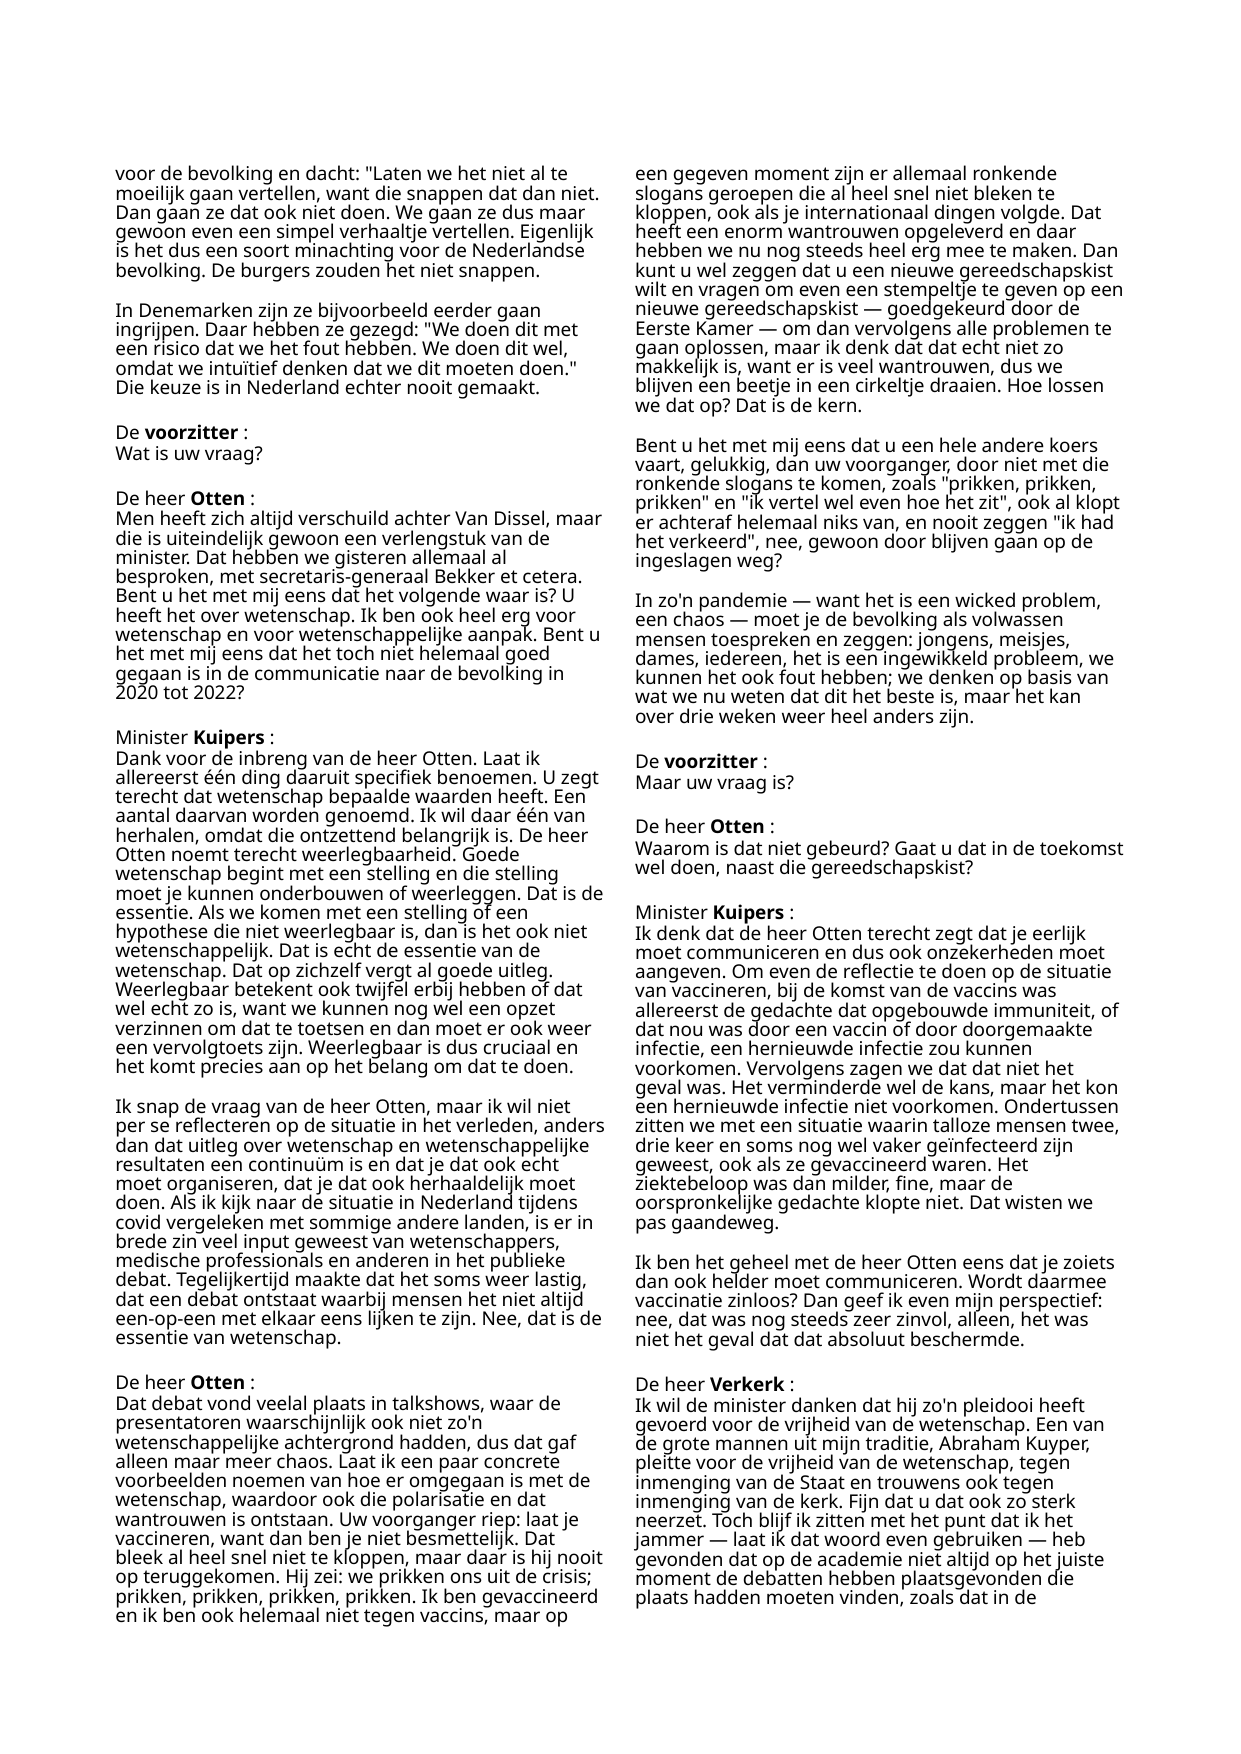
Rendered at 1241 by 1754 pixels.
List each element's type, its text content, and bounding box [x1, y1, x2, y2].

text De heer Otten : [115, 1369, 605, 1395]
text In Denemarken zijn ze bijvoorbeeld eerder gaan ingrijpen. Daar hebben ze gezegd: "We doen dit met een risico dat we het fout hebben. We doen dit wel, omdat we intuïtief denken dat we dit moeten doen." Die keuze is in Nederland echter nooit gemaakt. [115, 302, 605, 398]
text De heer Otten : [115, 485, 605, 510]
text Ik ben het geheel met de heer Otten eens dat je zoiets dan ook helder moet communiceren. Wordt daarmee vaccinatie zinloos? Dan geef ik even mijn perspectief: nee, dat was nog steeds zeer zinvol, alleen, het was niet het geval dat dat absoluut beschermde. [635, 1254, 1125, 1350]
text In zo'n pandemie — want het is een wicked problem, een chaos — moet je de bevolking als volwassen mensen toespreken en zeggen: jongens, meisjes, dames, iedereen, het is een ingewikkeld probleem, we kunnen het ook fout hebben; we denken op basis van wat we nu weten dat dit het beste is, maar het kan over drie weken weer heel anders zijn. [635, 592, 1125, 727]
text Ik snap de vraag van de heer Otten, maar ik wil niet per se reflecteren op de situatie in het verleden, anders dan dat uitleg over wetenschap en wetenschappelijke resultaten een continuüm is en dat je dat ook echt moet organiseren, dat je dat ook herhaaldelijk moet doen. Als ik kijk naar de situatie in Nederland tijdens covid vergeleken met sommige andere landen, is er in brede zin veel input geweest van wetenschappers, medische professionals en anderen in het publieke debat. Tegelijkertijd maakte dat het soms weer lastig, dat een debat ontstaat waarbij mensen het niet altijd een-op-een met elkaar eens lijken te zijn. Nee, dat is de essentie van wetenschap. [115, 1098, 605, 1348]
text De heer Verkerk : [635, 1371, 1125, 1397]
text Dat debat vond veelal plaats in talkshows, waar de presentatoren waarschijnlijk ook niet zo'n wetenschappelijke achtergrond hadden, dus dat gaf alleen maar meer chaos. Laat ik een paar concrete voorbeelden noemen van hoe er omgegaan is met de wetenschap, waardoor ook die polarisatie en dat wantrouwen is ontstaan. Uw voorganger riep: laat je vaccineren, want dan ben je niet besmettelijk. Dat bleek al heel snel niet te kloppen, maar daar is hij nooit op teruggekomen. Hij zei: we prikken ons uit de crisis; prikken, prikken, prikken, prikken. Ik ben gevaccineerd en ik ben ook helemaal niet tegen vaccins, maar op [115, 1395, 605, 1626]
text Minister Kuipers : [635, 899, 1125, 924]
text een gegeven moment zijn er allemaal ronkende slogans geroepen die al heel snel niet bleken te kloppen, ook als je internationaal dingen volgde. Dat heeft een enorm wantrouwen opgeleverd en daar hebben we nu nog steeds heel erg mee te maken. Dan kunt u wel zeggen dat u een nieuwe gereedschapskist wilt en vragen om even een stempeltje te geven op een nieuwe gereedschapskist — goedgekeurd door de Eerste Kamer — om dan vervolgens alle problemen te gaan oplossen, maar ik denk dat dat echt niet zo makkelijk is, want er is veel wantrouwen, dus we blijven een beetje in een cirkeltje draaien. Hoe lossen we dat op? Dat is de kern. [635, 165, 1125, 416]
text Maar uw vraag is? [635, 774, 1125, 793]
text De voorzitter : [635, 748, 1125, 774]
text Minister Kuipers : [115, 724, 605, 750]
text De heer Otten : [635, 814, 1125, 839]
text Ik denk dat de heer Otten terecht zegt dat je eerlijk moet communiceren en dus ook onzekerheden moet aangeven. Om even de reflectie te doen op de situatie van vaccineren, bij de komst van de vaccins was allereerst de gedachte dat opgebouwde immuniteit, of dat nou was door een vaccin of door doorgemaakte infectie, een hernieuwde infectie zou kunnen voorkomen. Vervolgens zagen we dat dat niet het geval was. Het verminderde wel de kans, maar het kon een hernieuwde infectie niet voorkomen. Ondertussen zitten we met een situatie waarin talloze mensen twee, drie keer en soms nog wel vaker geïnfecteerd zijn geweest, ook als ze gevaccineerd waren. Het ziektebeloop was dan milder, fine, maar de oorspronkelijke gedachte klopte niet. Dat wisten we pas gaandeweg. [635, 924, 1125, 1233]
text Dank voor de inbreng van de heer Otten. Laat ik allereerst één ding daaruit specifiek benoemen. U zegt terecht dat wetenschap bepaalde waarden heeft. Een aantal daarvan worden genoemd. Ik wil daar één van herhalen, omdat die ontzettend belangrijk is. De heer Otten noemt terecht weerlegbaarheid. Goede wetenschap begint met een stelling en die stelling moet je kunnen onderbouwen of weerleggen. Dat is de essentie. Als we komen met een stelling of een hypothese die niet weerlegbaar is, dan is het ook niet wetenschappelijk. Dat is echt de essentie van de wetenschap. Dat op zichzelf vergt al goede uitleg. Weerlegbaar betekent ook twijfel erbij hebben of dat wel echt zo is, want we kunnen nog wel een opzet verzinnen om dat te toetsen en dan moet er ook weer een vervolgtoets zijn. Weerlegbaar is dus cruciaal en het komt precies aan op het belang om dat te doen. [115, 750, 605, 1077]
text Wat is uw vraag? [115, 444, 605, 464]
text De voorzitter : [115, 419, 605, 444]
text Bent u het met mij eens dat u een hele andere koers vaart, gelukkig, dan uw voorganger, door niet met die ronkende slogans te komen, zoals "prikken, prikken, prikken" en "ik vertel wel even hoe het zit", ook al klopt er achteraf helemaal niks van, en nooit zeggen "ik had het verkeerd", nee, gewoon door blijven gaan op de ingeslagen weg? [635, 437, 1125, 571]
text Waarom is dat niet gebeurd? Gaat u dat in de toekomst wel doen, naast die gereedschapskist? [635, 839, 1125, 878]
text Men heeft zich altijd verschuild achter Van Dissel, maar die is uiteindelijk gewoon een verlengstuk van de minister. Dat hebben we gisteren allemaal al besproken, met secretaris-generaal Bekker et cetera. Bent u het met mij eens dat het volgende waar is? U heeft het over wetenschap. Ik ben ook heel erg voor wetenschap en voor wetenschappelijke aanpak. Bent u het met mij eens dat het toch niet helemaal goed gegaan is in de communicatie naar de bevolking in 2020 tot 2022? [115, 510, 605, 703]
text voor de bevolking en dacht: "Laten we het niet al te moeilijk gaan vertellen, want die snappen dat dan niet. Dan gaan ze dat ook niet doen. We gaan ze dus maar gewoon even een simpel verhaaltje vertellen. Eigenlijk is het dus een soort minachting voor de Nederlandse bevolking. De burgers zouden het niet snappen. [115, 165, 605, 281]
text Ik wil de minister danken dat hij zo'n pleidooi heeft gevoerd voor de vrijheid van de wetenschap. Een van de grote mannen uit mijn traditie, Abraham Kuyper, pleitte voor de vrijheid van de wetenschap, tegen inmenging van de Staat en trouwens ook tegen inmenging van de kerk. Fijn dat u dat ook zo sterk neerzet. Toch blijf ik zitten met het punt dat ik het jammer — laat ik dat woord even gebruiken — heb gevonden dat op de academie niet altijd op het juiste moment de debatten hebben plaatsgevonden die plaats hadden moeten vinden, zoals dat in de [635, 1397, 1125, 1608]
